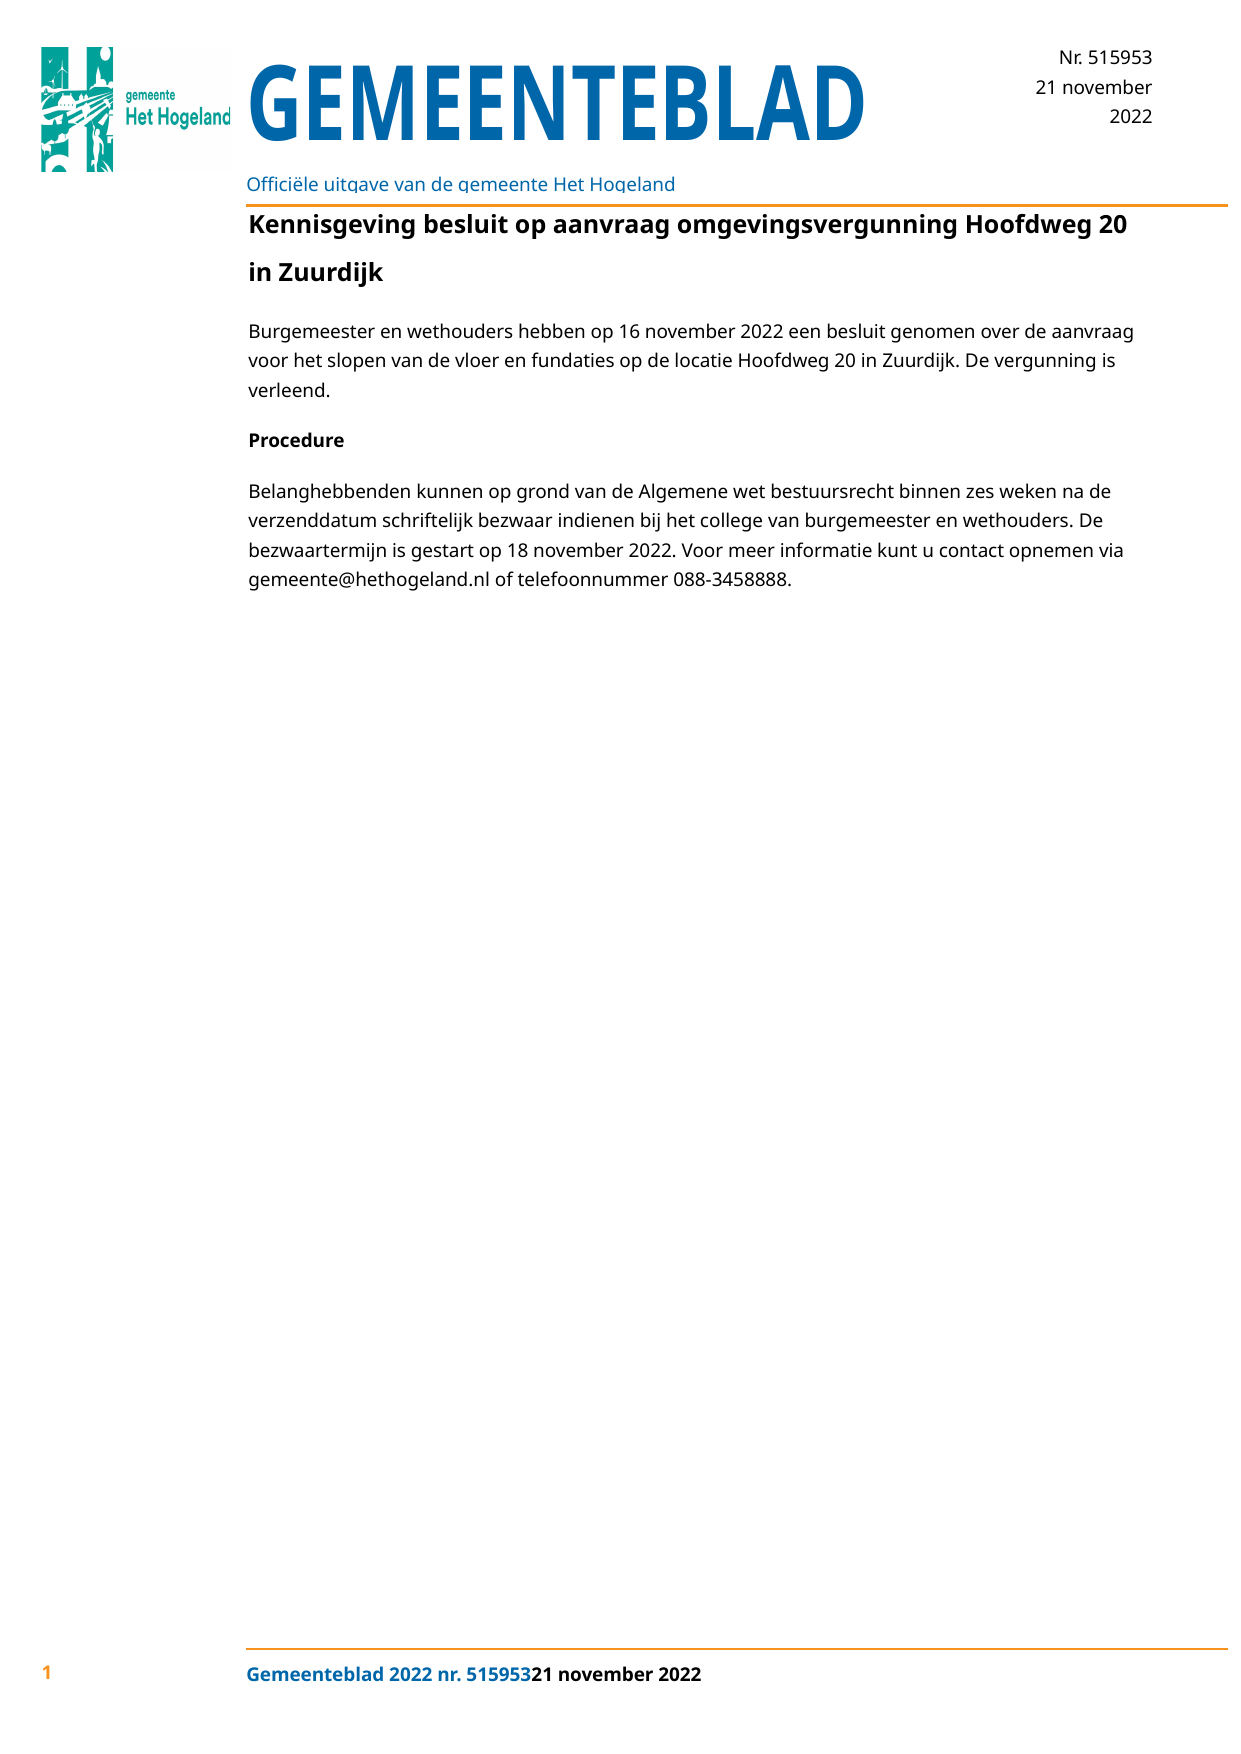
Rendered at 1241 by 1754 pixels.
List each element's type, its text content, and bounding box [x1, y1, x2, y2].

text Belanghebbenden kunnen op grond van de Algemene wet bestuursrecht binnen zes weken na de verzenddatum schriftelijk bezwaar indienen bij het college van burgemeester en wethouders. De bezwaartermijn is gestart op 18 november 2022. Voor meer informatie kunt u contact opnemen via gemeente@hethogeland.nl of telefoonnummer 088-3458888. [248, 478, 1152, 592]
text Kennisgeving besluit op aanvraag omgevingsvergunning Hoofdweg 20 in Zuurdijk [248, 207, 1152, 288]
text Burgemeester en wethouders hebben op 16 november 2022 een besluit genomen over de aanvraag voor het slopen van de vloer en fundaties op de locatie Hoofdweg 20 in Zuurdijk. De vergunning is verleend. [248, 318, 1152, 403]
text Procedure [248, 427, 1152, 453]
picture [41, 47, 231, 172]
